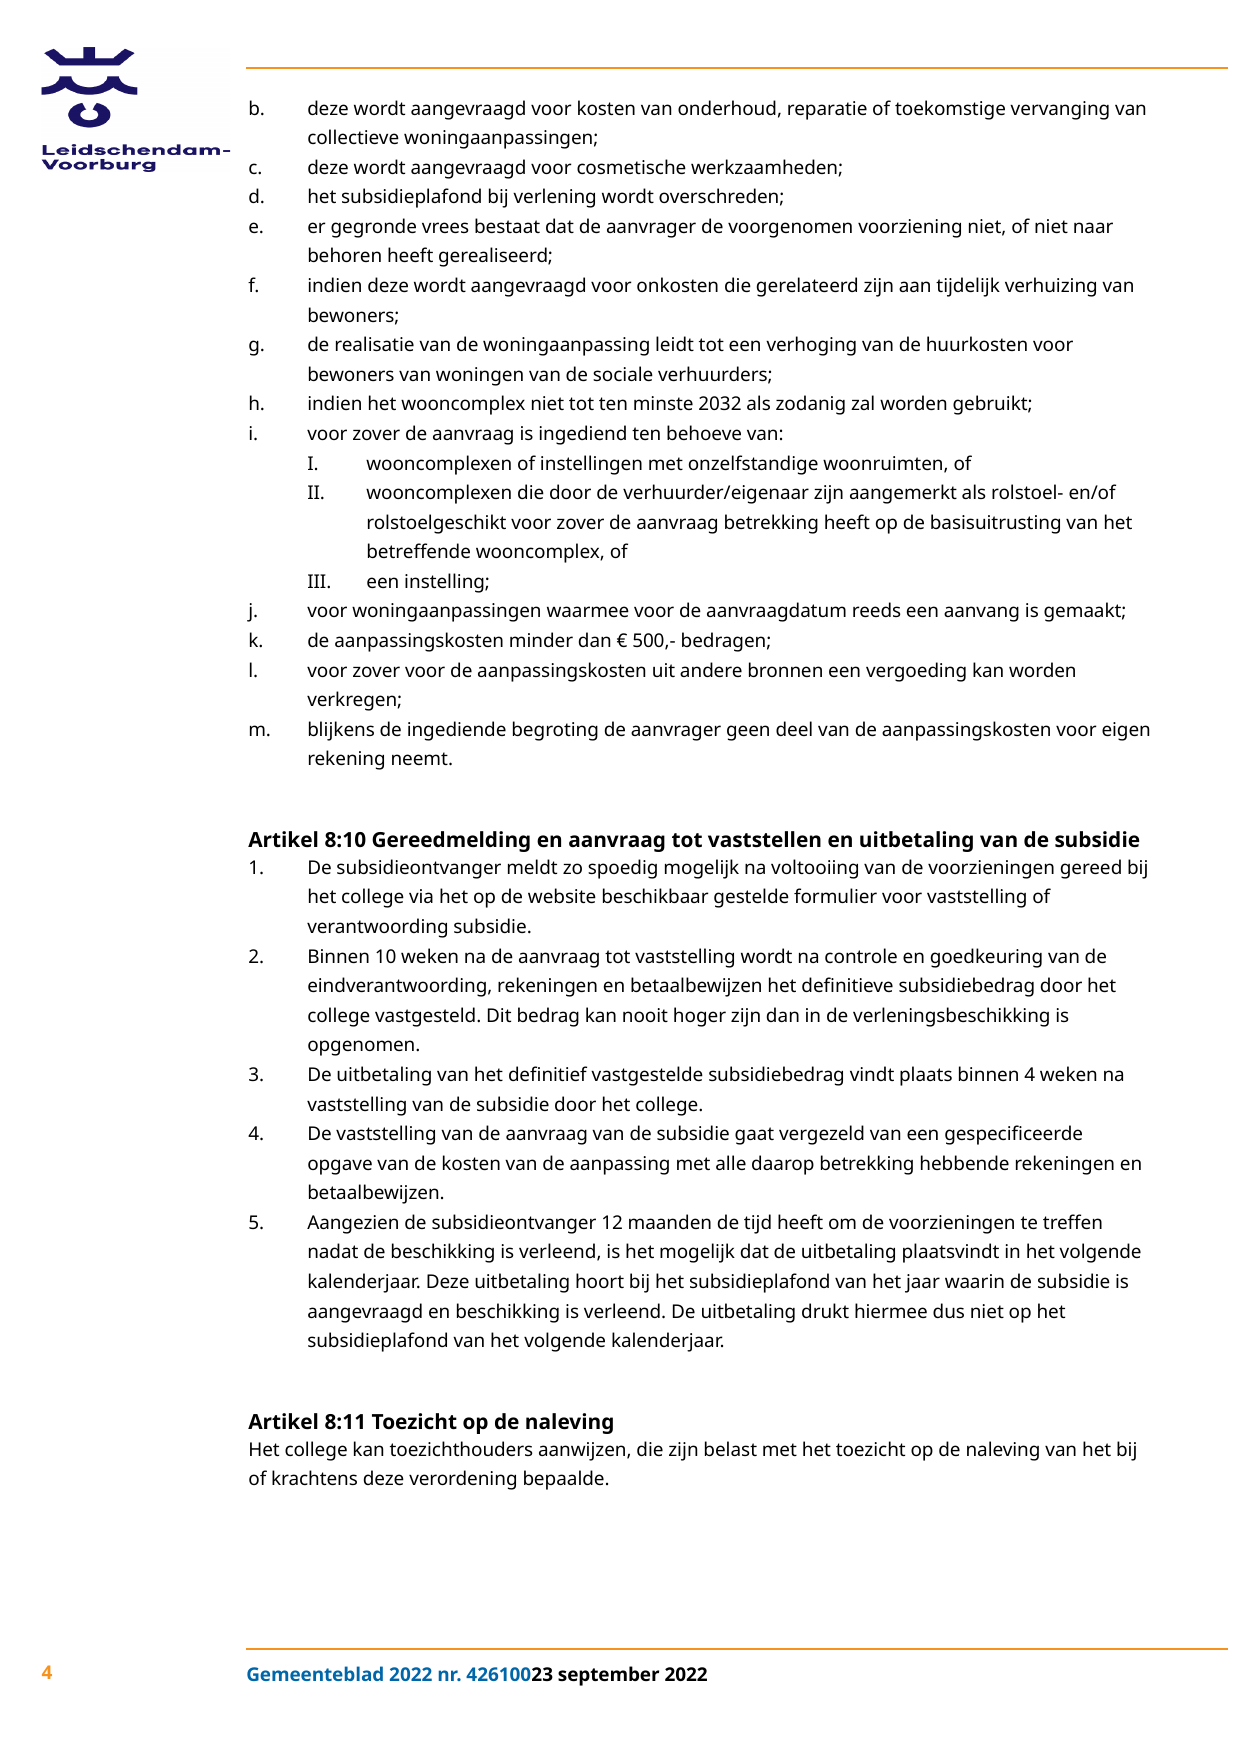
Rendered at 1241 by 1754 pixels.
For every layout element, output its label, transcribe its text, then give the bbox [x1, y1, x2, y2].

list deze wordt aangevraagd voor cosmetische werkzaamheden; [248, 154, 1152, 180]
list blijkens de ingediende begroting de aanvrager geen deel van de aanpassingskosten voor eigen rekening neemt. [248, 716, 1152, 771]
list de aanpassingskosten minder dan € 500,- bedragen; [248, 627, 1152, 653]
list het subsidieplafond bij verlening wordt overschreden; [248, 183, 1152, 209]
list Aangezien de subsidieontvanger 12 maanden de tijd heeft om de voorzieningen te treffen nadat de beschikking is verleend, is het mogelijk dat de uitbetaling plaatsvindt in het volgende kalenderjaar. Deze uitbetaling hoort bij het subsidieplafond van het jaar waarin de subsidie is aangevraagd en beschikking is verleend. De uitbetaling drukt hiermee dus niet op het subsidieplafond van het volgende kalenderjaar. [248, 1209, 1152, 1353]
list wooncomplexen of instellingen met onzelfstandige woonruimten, of [307, 450, 1152, 476]
list voor woningaanpassingen waarmee voor de aanvraagdatum reeds een aanvang is gemaakt; [248, 598, 1152, 623]
list De vaststelling van de aanvraag van de subsidie gaat vergezeld van een gespecificeerde opgave van de kosten van de aanpassing met alle daarop betrekking hebbende rekeningen en betaalbewijzen. [248, 1120, 1152, 1205]
list deze wordt aangevraagd voor kosten van onderhoud, reparatie of toekomstige vervanging van collectieve woningaanpassingen; [248, 95, 1152, 150]
list voor zover voor de aanpassingskosten uit andere bronnen een vergoeding kan worden verkregen; [248, 657, 1152, 712]
list voor zover de aanvraag is ingediend ten behoeve van: [248, 420, 1152, 446]
list De subsidieontvanger meldt zo spoedig mogelijk na voltooiing van de voorzieningen gereed bij het college via het op de website beschikbaar gestelde formulier voor vaststelling of verantwoording subsidie. [248, 854, 1152, 939]
list indien het wooncomplex niet tot ten minste 2032 als zodanig zal worden gebruikt; [248, 391, 1152, 416]
text Artikel 8:11 Toezicht op de naleving [248, 1407, 1152, 1436]
list indien deze wordt aangevraagd voor onkosten die gerelateerd zijn aan tijdelijk verhuizing van bewoners; [248, 272, 1152, 328]
picture [41, 47, 231, 172]
text Artikel 8:10 Gereedmelding en aanvraag tot vaststellen en uitbetaling van de subsidie [248, 826, 1152, 854]
list een instelling; [307, 568, 1152, 594]
list De uitbetaling van het definitief vastgestelde subsidiebedrag vindt plaats binnen 4 weken na vaststelling van de subsidie door het college. [248, 1061, 1152, 1116]
list er gegronde vrees bestaat dat de aanvrager de voorgenomen voorziening niet, of niet naar behoren heeft gerealiseerd; [248, 213, 1152, 268]
list Binnen 10 weken na de aanvraag tot vaststelling wordt na controle en goedkeuring van de eindverantwoording, rekeningen en betaalbewijzen het definitieve subsidiebedrag door het college vastgesteld. Dit bedrag kan nooit hoger zijn dan in de verleningsbeschikking is opgenomen. [248, 943, 1152, 1057]
text Het college kan toezichthouders aanwijzen, die zijn belast met het toezicht op de naleving van het bij of krachtens deze verordening bepaalde. [248, 1436, 1152, 1491]
list wooncomplexen die door de verhuurder/eigenaar zijn aangemerkt als rolstoel- en/of rolstoelgeschikt voor zover de aanvraag betrekking heeft op de basisuitrusting van het betreffende wooncomplex, of [307, 479, 1152, 564]
list de realisatie van de woningaanpassing leidt tot een verhoging van de huurkosten voor bewoners van woningen van de sociale verhuurders; [248, 331, 1152, 387]
